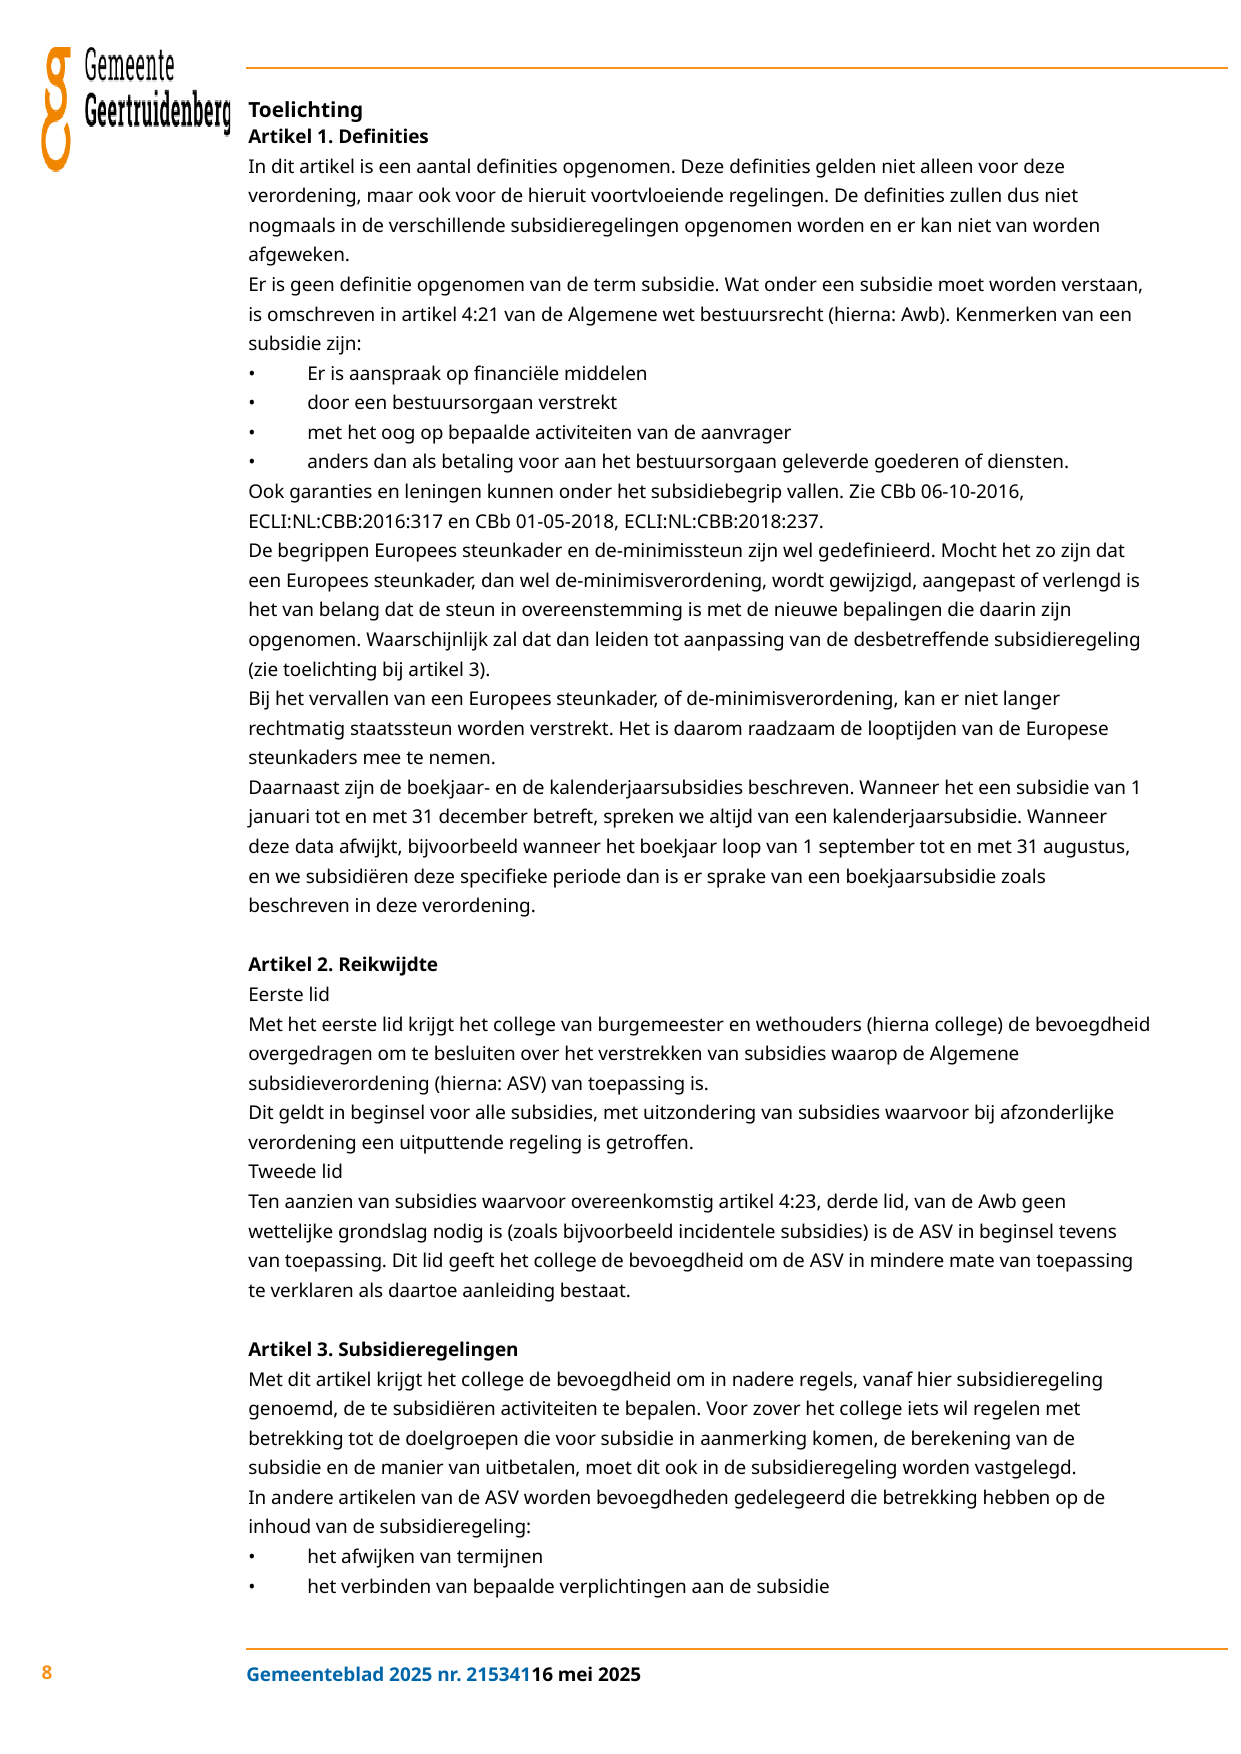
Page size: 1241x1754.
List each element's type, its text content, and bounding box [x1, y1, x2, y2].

text Met het eerste lid krijgt het college van burgemeester en wethouders (hierna college) de bevoegdheid overgedragen om te besluiten over het verstrekken van subsidies waarop de Algemene subsidieverordening (hierna: ASV) van toepassing is. [248, 1011, 1152, 1096]
text Daarnaast zijn de boekjaar- en de kalenderjaarsubsidies beschreven. Wanneer het een subsidie van 1 januari tot en met 31 december betreft, spreken we altijd van een kalenderjaarsubsidie. Wanneer deze data afwijkt, bijvoorbeeld wanneer het boekjaar loop van 1 september tot en met 31 augustus, en we subsidiëren deze specifieke periode dan is er sprake van een boekjaarsubsidie zoals beschreven in deze verordening. [248, 774, 1152, 918]
text De begrippen Europees steunkader en de-minimissteun zijn wel gedefinieerd. Mocht het zo zijn dat een Europees steunkader, dan wel de-minimisverordening, wordt gewijzigd, aangepast of verlengd is het van belang dat de steun in overeenstemming is met de nieuwe bepalingen die daarin zijn opgenomen. Waarschijnlijk zal dat dan leiden tot aanpassing van de desbetreffende subsidieregeling (zie toelichting bij artikel 3). [248, 537, 1152, 682]
text Ook garanties en leningen kunnen onder het subsidiebegrip vallen. Zie CBb 06-10-2016, ECLI:NL:CBB:2016:317 en CBb 01-05-2018, ECLI:NL:CBB:2018:237. [248, 478, 1152, 534]
text Tweede lid [248, 1159, 1152, 1184]
text Bij het vervallen van een Europees steunkader, of de-minimisverordening, kan er niet langer rechtmatig staatssteun worden verstrekt. Het is daarom raadzaam de looptijden van de Europese steunkaders mee te nemen. [248, 685, 1152, 770]
text In dit artikel is een aantal definities opgenomen. Deze definities gelden niet alleen voor deze verordening, maar ook voor de hieruit voortvloeiende regelingen. De definities zullen dus niet nogmaals in de verschillende subsidieregelingen opgenomen worden en er kan niet van worden afgeweken. [248, 153, 1152, 267]
list met het oog op bepaalde activiteiten van de aanvrager [248, 419, 1152, 445]
text Artikel 3. Subsidieregelingen [248, 1336, 1152, 1362]
text Ten aanzien van subsidies waarvoor overeenkomstig artikel 4:23, derde lid, van de Awb geen wettelijke grondslag nodig is (zoals bijvoorbeeld incidentele subsidies) is de ASV in beginsel tevens van toepassing. Dit lid geeft het college de bevoegdheid om de ASV in mindere mate van toepassing te verklaren als daartoe aanleiding bestaat. [248, 1188, 1152, 1303]
list Er is aanspraak op financiële middelen [248, 360, 1152, 386]
text Artikel 1. Definities [248, 123, 1152, 149]
text Eerste lid [248, 981, 1152, 1007]
text Met dit artikel krijgt het college de bevoegdheid om in nadere regels, vanaf hier subsidieregeling genoemd, de te subsidiëren activiteiten te bepalen. Voor zover het college iets wil regelen met betrekking tot de doelgroepen die voor subsidie in aanmerking komen, de berekening van de subsidie en de manier van uitbetalen, moet dit ook in de subsidieregeling worden vastgelegd. [248, 1366, 1152, 1480]
text In andere artikelen van de ASV worden bevoegdheden gedelegeerd die betrekking hebben op de inhoud van de subsidieregeling: [248, 1484, 1152, 1539]
list anders dan als betaling voor aan het bestuursorgaan geleverde goederen of diensten. [248, 449, 1152, 474]
list het verbinden van bepaalde verplichtingen aan de subsidie [248, 1573, 1152, 1599]
text Er is geen definitie opgenomen van de term subsidie. Wat onder een subsidie moet worden verstaan, is omschreven in artikel 4:21 van de Algemene wet bestuursrecht (hierna: Awb). Kenmerken van een subsidie zijn: [248, 271, 1152, 356]
list door een bestuursorgaan verstrekt [248, 389, 1152, 415]
text Dit geldt in beginsel voor alle subsidies, met uitzondering van subsidies waarvoor bij afzonderlijke verordening een uitputtende regeling is getroffen. [248, 1099, 1152, 1155]
picture [41, 47, 231, 172]
text Artikel 2. Reikwijdte [248, 952, 1152, 977]
list het afwijken van termijnen [248, 1543, 1152, 1569]
text Toelichting [248, 95, 1152, 123]
